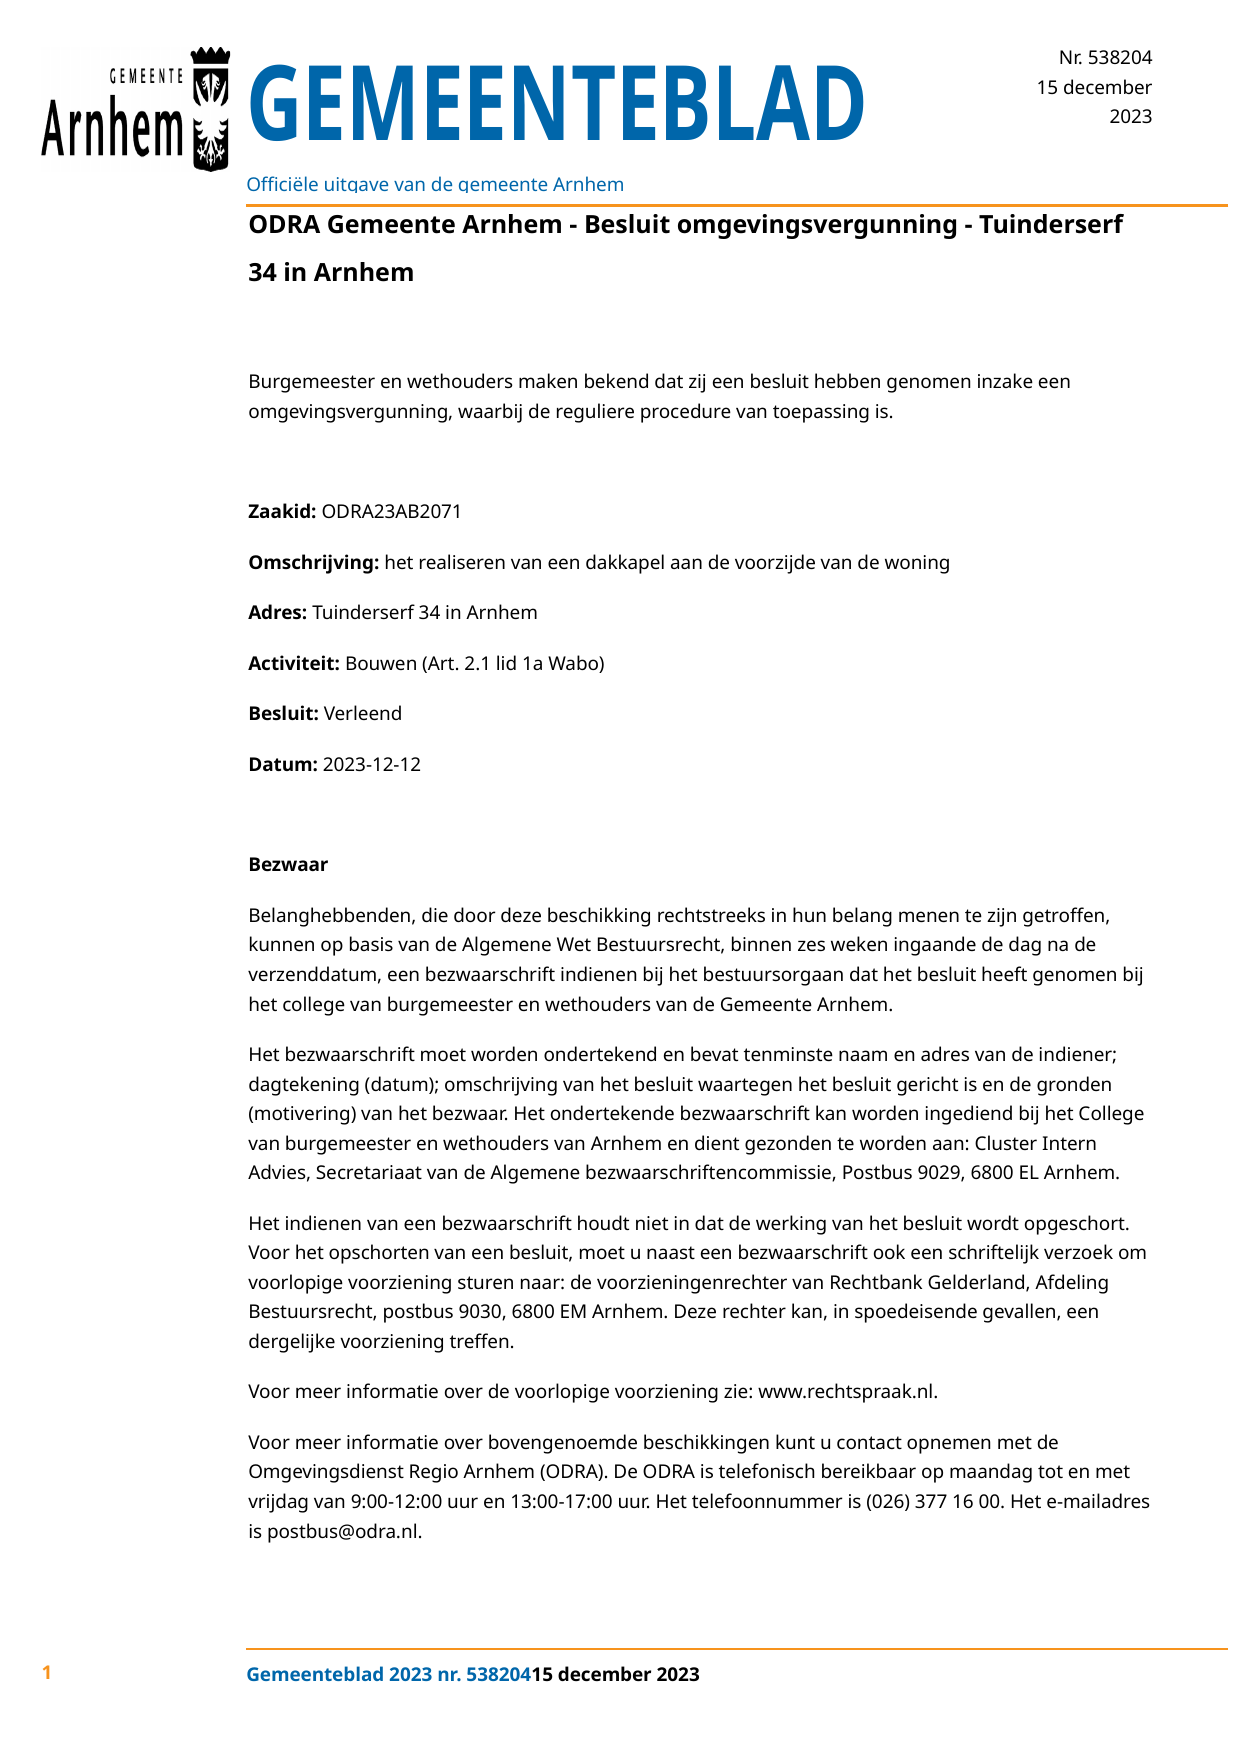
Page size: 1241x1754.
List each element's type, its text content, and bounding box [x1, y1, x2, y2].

text Voor meer informatie over de voorlopige voorziening zie: www.rechtspraak.nl. [248, 1379, 1152, 1404]
text Datum: 2023-12-12 [248, 751, 1152, 777]
text Voor meer informatie over bovengenoemde beschikkingen kunt u contact opnemen met de Omgevingsdienst Regio Arnhem (ODRA). De ODRA is telefonisch bereikbaar op maandag tot en met vrijdag van 9:00-12:00 uur en 13:00-17:00 uur. Het telefoonnummer is (026) 377 16 00. Het e-mailadres is postbus@odra.nl. [248, 1429, 1152, 1544]
text Besluit: Verleend [248, 700, 1152, 726]
text Omschrijving: het realiseren van een dakkapel aan de voorzijde van de woning [248, 549, 1152, 575]
text Burgemeester en wethouders maken bekend dat zij een besluit hebben genomen inzake een omgevingsvergunning, waarbij de reguliere procedure van toepassing is. [248, 368, 1152, 424]
text Bezwaar [248, 852, 1152, 877]
text Belanghebbenden, die door deze beschikking rechtstreeks in hun belang menen te zijn getroffen, kunnen op basis van de Algemene Wet Bestuursrecht, binnen zes weken ingaande de dag na de verzenddatum, een bezwaarschrift indienen bij het bestuursorgaan dat het besluit heeft genomen bij het college van burgemeester en wethouders van de Gemeente Arnhem. [248, 902, 1152, 1017]
text Adres: Tuinderserf 34 in Arnhem [248, 599, 1152, 625]
text Het bezwaarschrift moet worden ondertekend en bevat tenminste naam en adres van de indiener; dagtekening (datum); omschrijving van het besluit waartegen het besluit gericht is en de gronden (motivering) van het bezwaar. Het ondertekende bezwaarschrift kan worden ingediend bij het College van burgemeester en wethouders van Arnhem en dient gezonden te worden aan: Cluster Intern Advies, Secretariaat van de Algemene bezwaarschriftencommissie, Postbus 9029, 6800 EL Arnhem. [248, 1041, 1152, 1185]
picture [41, 47, 231, 172]
text Het indienen van een bezwaarschrift houdt niet in dat de werking van het besluit wordt opgeschort. Voor het opschorten van een besluit, moet u naast een bezwaarschrift ook een schriftelijk verzoek om voorlopige voorziening sturen naar: de voorzieningenrechter van Rechtbank Gelderland, Afdeling Bestuursrecht, postbus 9030, 6800 EM Arnhem. Deze rechter kan, in spoedeisende gevallen, een dergelijke voorziening treffen. [248, 1210, 1152, 1354]
text Zaakid: ODRA23AB2071 [248, 499, 1152, 524]
text ODRA Gemeente Arnhem - Besluit omgevingsvergunning - Tuinderserf 34 in Arnhem [248, 207, 1152, 288]
text Activiteit: Bouwen (Art. 2.1 lid 1a Wabo) [248, 650, 1152, 676]
